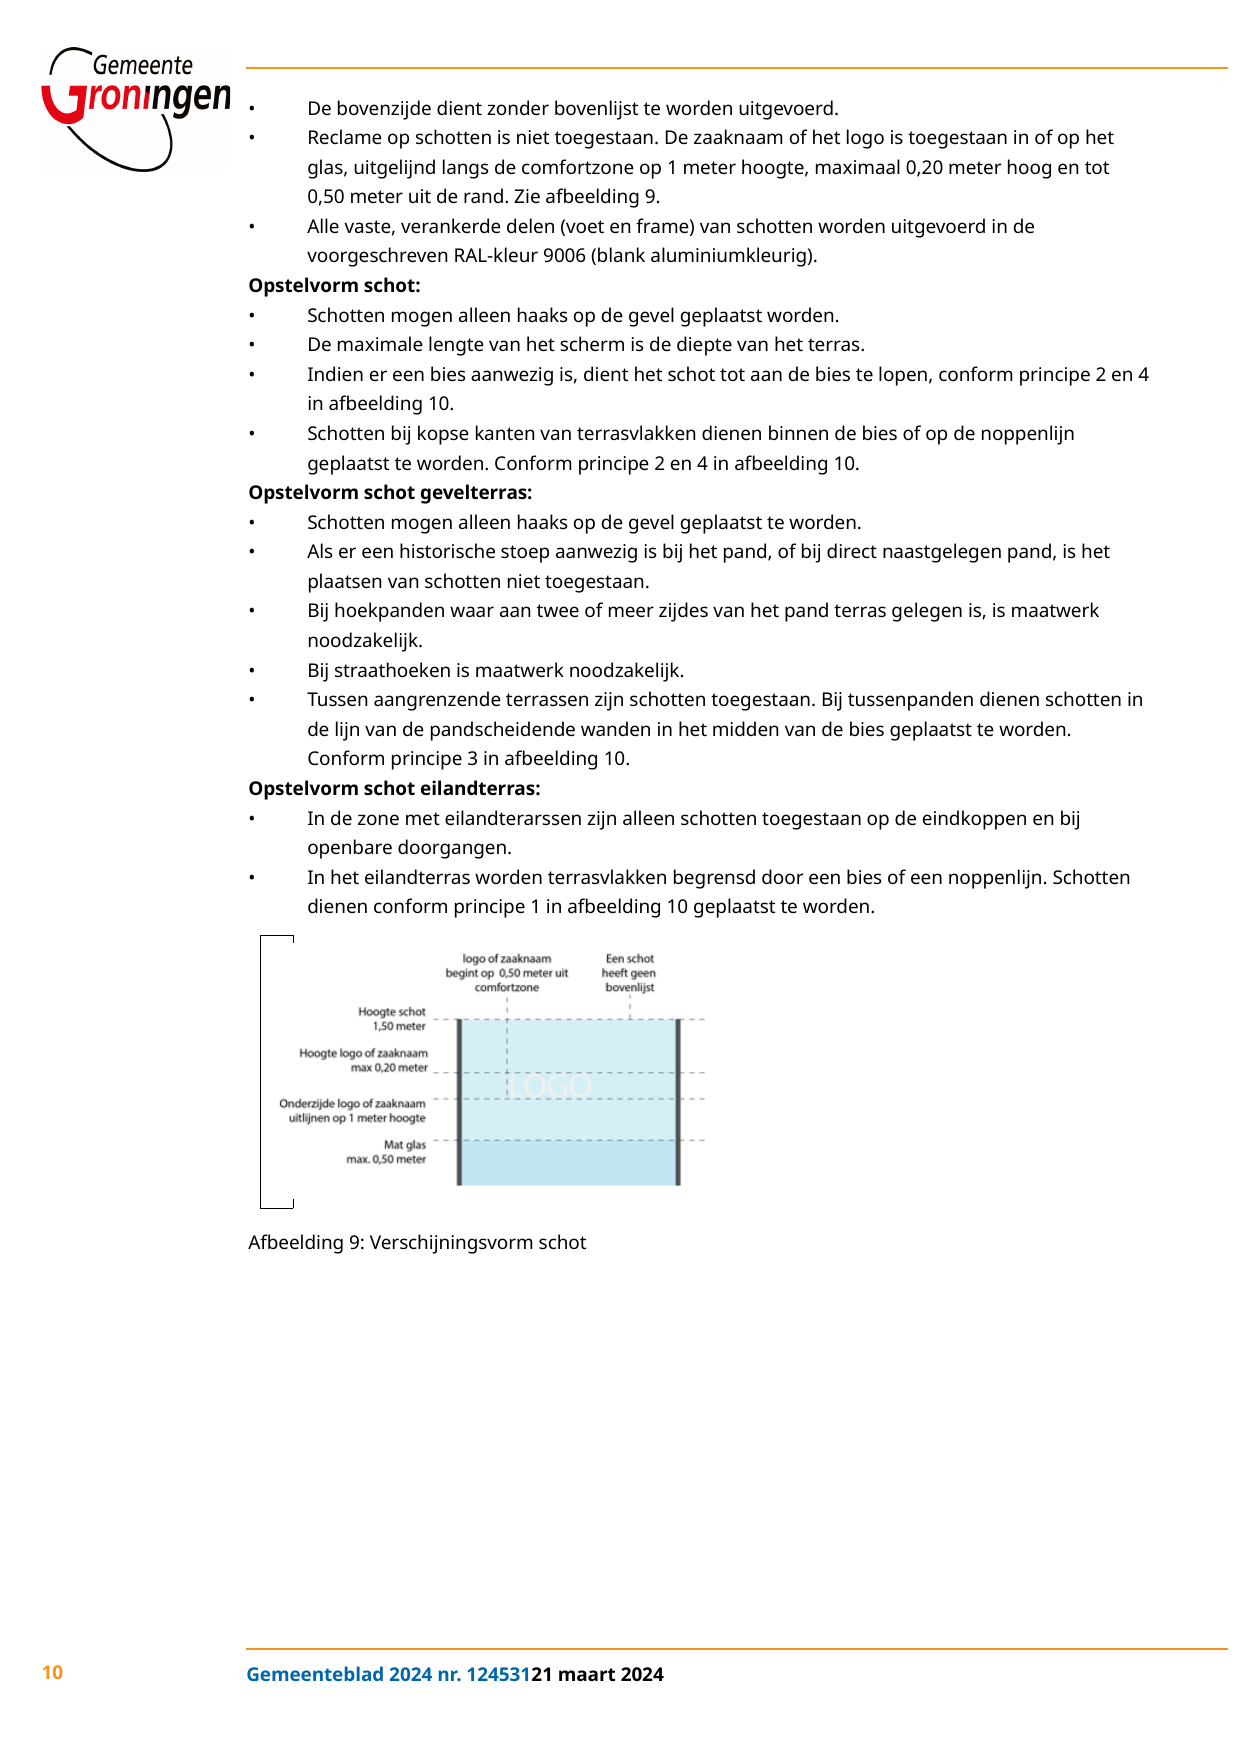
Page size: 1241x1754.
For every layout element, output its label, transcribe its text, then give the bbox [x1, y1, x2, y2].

list Indien er een bies aanwezig is, dient het schot tot aan de bies te lopen, conform principe 2 en 4 in afbeelding 10. [248, 361, 1152, 416]
list Bij hoekpanden waar aan twee of meer zijdes van het pand terras gelegen is, is maatwerk noodzakelijk. [248, 598, 1152, 653]
list In het eilandterras worden terrasvlakken begrensd door een bies of een noppenlijn. Schotten dienen conform principe 1 in afbeelding 10 geplaatst te worden. [248, 864, 1152, 919]
text Opstelvorm schot eilandterras: [248, 775, 1152, 801]
list De bovenzijde dient zonder bovenlijst te worden uitgevoerd. [248, 95, 1152, 121]
text Afbeelding 9: Verschijningsvorm schot [248, 1229, 1152, 1255]
picture [41, 47, 231, 172]
list Schotten mogen alleen haaks op de gevel geplaatst te worden. [248, 509, 1152, 535]
text Opstelvorm schot gevelterras: [248, 479, 1152, 505]
list Als er een historische stoep aanwezig is bij het pand, of bij direct naastgelegen pand, is het plaatsen van schotten niet toegestaan. [248, 538, 1152, 594]
list Tussen aangrenzende terrassen zijn schotten toegestaan. Bij tussenpanden dienen schotten in de lijn van de pandscheidende wanden in het midden van de bies geplaatst te worden. Conform principe 3 in afbeelding 10. [248, 686, 1152, 771]
list Schotten bij kopse kanten van terrasvlakken dienen binnen de bies of op de noppenlijn geplaatst te worden. Conform principe 2 en 4 in afbeelding 10. [248, 420, 1152, 476]
list Bij straathoeken is maatwerk noodzakelijk. [248, 657, 1152, 683]
list Reclame op schotten is niet toegestaan. De zaaknaam of het logo is toegestaan in of op het glas, uitgelijnd langs de comfortzone op 1 meter hoogte, maximaal 0,20 meter hoog en tot 0,50 meter uit de rand. Zie afbeelding 9. [248, 124, 1152, 209]
list In de zone met eilandterarssen zijn alleen schotten toegestaan op de eindkoppen en bij openbare doorgangen. [248, 805, 1152, 860]
list Alle vaste, verankerde delen (voet en frame) van schotten worden uitgevoerd in de voorgeschreven RAL-kleur 9006 (blank aluminiumkleurig). [248, 213, 1152, 268]
list Schotten mogen alleen haaks op de gevel geplaatst worden. [248, 302, 1152, 328]
text Opstelvorm schot: [248, 272, 1152, 298]
picture [268, 943, 712, 1199]
list De maximale lengte van het scherm is de diepte van het terras. [248, 331, 1152, 357]
